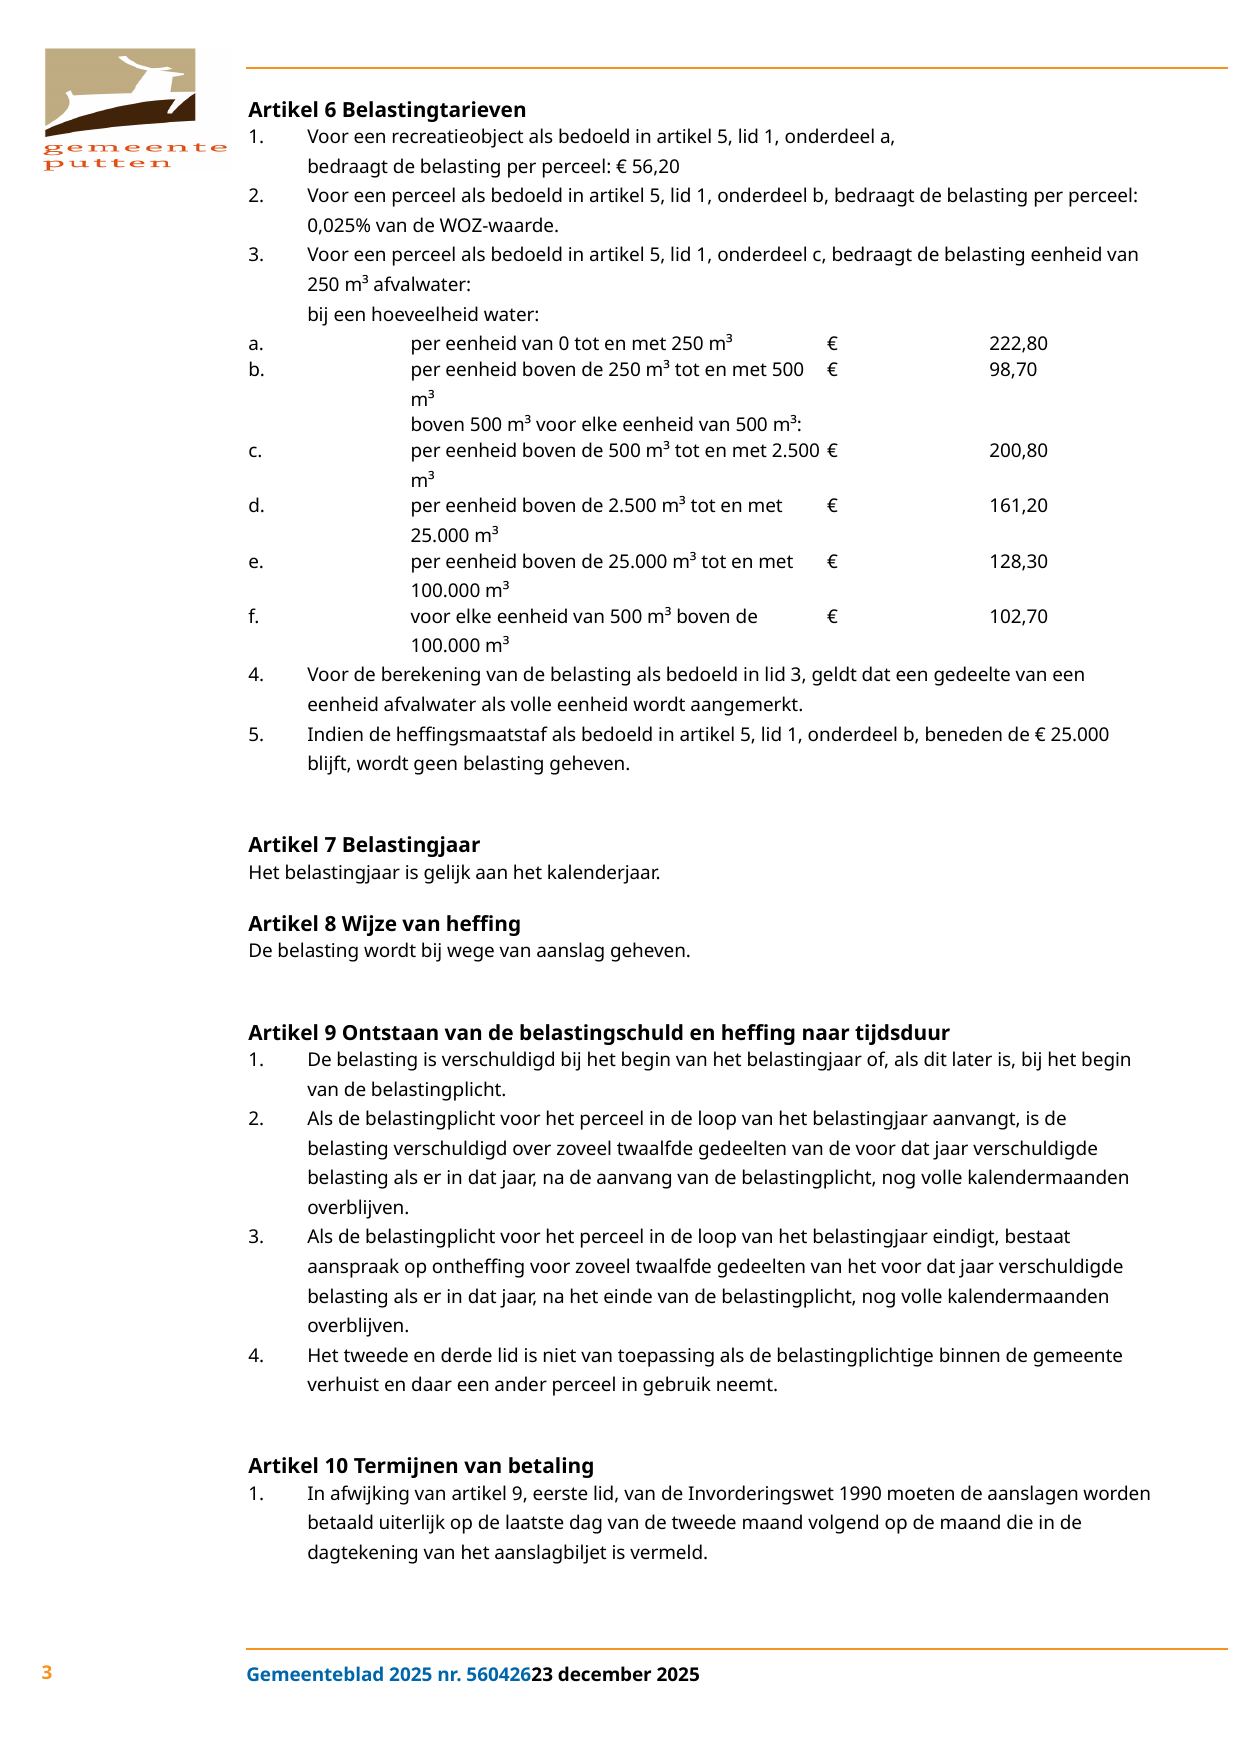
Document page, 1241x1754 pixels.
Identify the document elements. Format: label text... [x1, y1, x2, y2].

table_header 222,80 [989, 330, 1152, 356]
table_header per eenheid van 0 tot en met 250 m³ [410, 330, 827, 356]
picture [41, 47, 231, 172]
list Als de belastingplicht voor het perceel in de loop van het belastingjaar eindigt, bestaat aanspraak op ontheffing voor zoveel twaalfde gedeelten van het voor dat jaar verschuldigde belasting als er in dat jaar, na het einde van de belastingplicht, nog volle kalendermaanden overblijven. [248, 1224, 1152, 1338]
table_cell 128,30 [989, 548, 1152, 603]
list Indien de heffingsmaatstaf als bedoeld in artikel 5, lid 1, onderdeel b, beneden de € 25.000 blijft, wordt geen belasting geheven. [248, 721, 1152, 776]
table_cell f. [248, 603, 410, 658]
list bedraagt de belasting per perceel: € 56,20 [248, 153, 1152, 178]
text Artikel 8 Wijze van heffing [248, 909, 1152, 938]
table_cell per eenheid boven de 500 m³ tot en met 2.500 m³ [410, 437, 827, 492]
table_header a. [248, 330, 410, 356]
table_cell € [827, 356, 989, 411]
table_cell per eenheid boven de 250 m³ tot en met 500 m³ [410, 356, 827, 411]
table_cell b. [248, 356, 410, 411]
list bij een hoeveelheid water: [248, 301, 1152, 326]
table_cell d. [248, 493, 410, 548]
text De belasting wordt bij wege van aanslag geheven. [248, 938, 1152, 963]
table_cell 98,70 [989, 356, 1152, 411]
table_cell € [827, 548, 989, 603]
text Artikel 10 Termijnen van betaling [248, 1452, 1152, 1480]
table_cell c. [248, 437, 410, 492]
list Het tweede en derde lid is niet van toepassing als de belastingplichtige binnen de gemeente verhuist en daar een ander perceel in gebruik neemt. [248, 1342, 1152, 1397]
list Voor een perceel als bedoeld in artikel 5, lid 1, onderdeel c, bedraagt de belasting eenheid van 250 m³ afvalwater: [248, 242, 1152, 297]
table_header € [827, 330, 989, 356]
list In afwijking van artikel 9, eerste lid, van de Invorderingswet 1990 moeten de aanslagen worden betaald uiterlijk op de laatste dag van de tweede maand volgend op de maand die in de dagtekening van het aanslagbiljet is vermeld. [248, 1480, 1152, 1565]
table_cell € [827, 603, 989, 658]
text Het belastingjaar is gelijk aan het kalenderjaar. [248, 859, 1152, 884]
text Artikel 7 Belastingjaar [248, 830, 1152, 859]
list Voor een perceel als bedoeld in artikel 5, lid 1, onderdeel b, bedraagt de belasting per perceel: 0,025% van de WOZ-waarde. [248, 182, 1152, 238]
text Artikel 6 Belastingtarieven [248, 95, 1152, 123]
table_cell per eenheid boven de 2.500 m³ tot en met 25.000 m³ [410, 493, 827, 548]
list Als de belastingplicht voor het perceel in de loop van het belastingjaar aanvangt, is de belasting verschuldigd over zoveel twaalfde gedeelten van de voor dat jaar verschuldigde belasting als er in dat jaar, na de aanvang van de belastingplicht, nog volle kalendermaanden overblijven. [248, 1105, 1152, 1220]
list Voor de berekening van de belasting als bedoeld in lid 3, geldt dat een gedeelte van een eenheid afvalwater als volle eenheid wordt aangemerkt. [248, 662, 1152, 717]
text Artikel 9 Ontstaan van de belastingschuld en heffing naar tijdsduur [248, 1018, 1152, 1046]
table_cell voor elke eenheid van 500 m³ boven de 100.000 m³ [410, 603, 827, 658]
table_cell 200,80 [989, 437, 1152, 492]
table_cell e. [248, 548, 410, 603]
table_cell boven 500 m³ voor elke eenheid van 500 m³: [410, 411, 827, 437]
table_cell € [827, 437, 989, 492]
table_cell 161,20 [989, 493, 1152, 548]
table_cell [248, 411, 410, 437]
table_cell [827, 411, 989, 437]
table_cell € [827, 493, 989, 548]
table_cell 102,70 [989, 603, 1152, 658]
list Voor een recreatieobject als bedoeld in artikel 5, lid 1, onderdeel a, [248, 123, 1152, 149]
list De belasting is verschuldigd bij het begin van het belastingjaar of, als dit later is, bij het begin van de belastingplicht. [248, 1046, 1152, 1101]
table_cell per eenheid boven de 25.000 m³ tot en met 100.000 m³ [410, 548, 827, 603]
table_cell [989, 411, 1152, 437]
